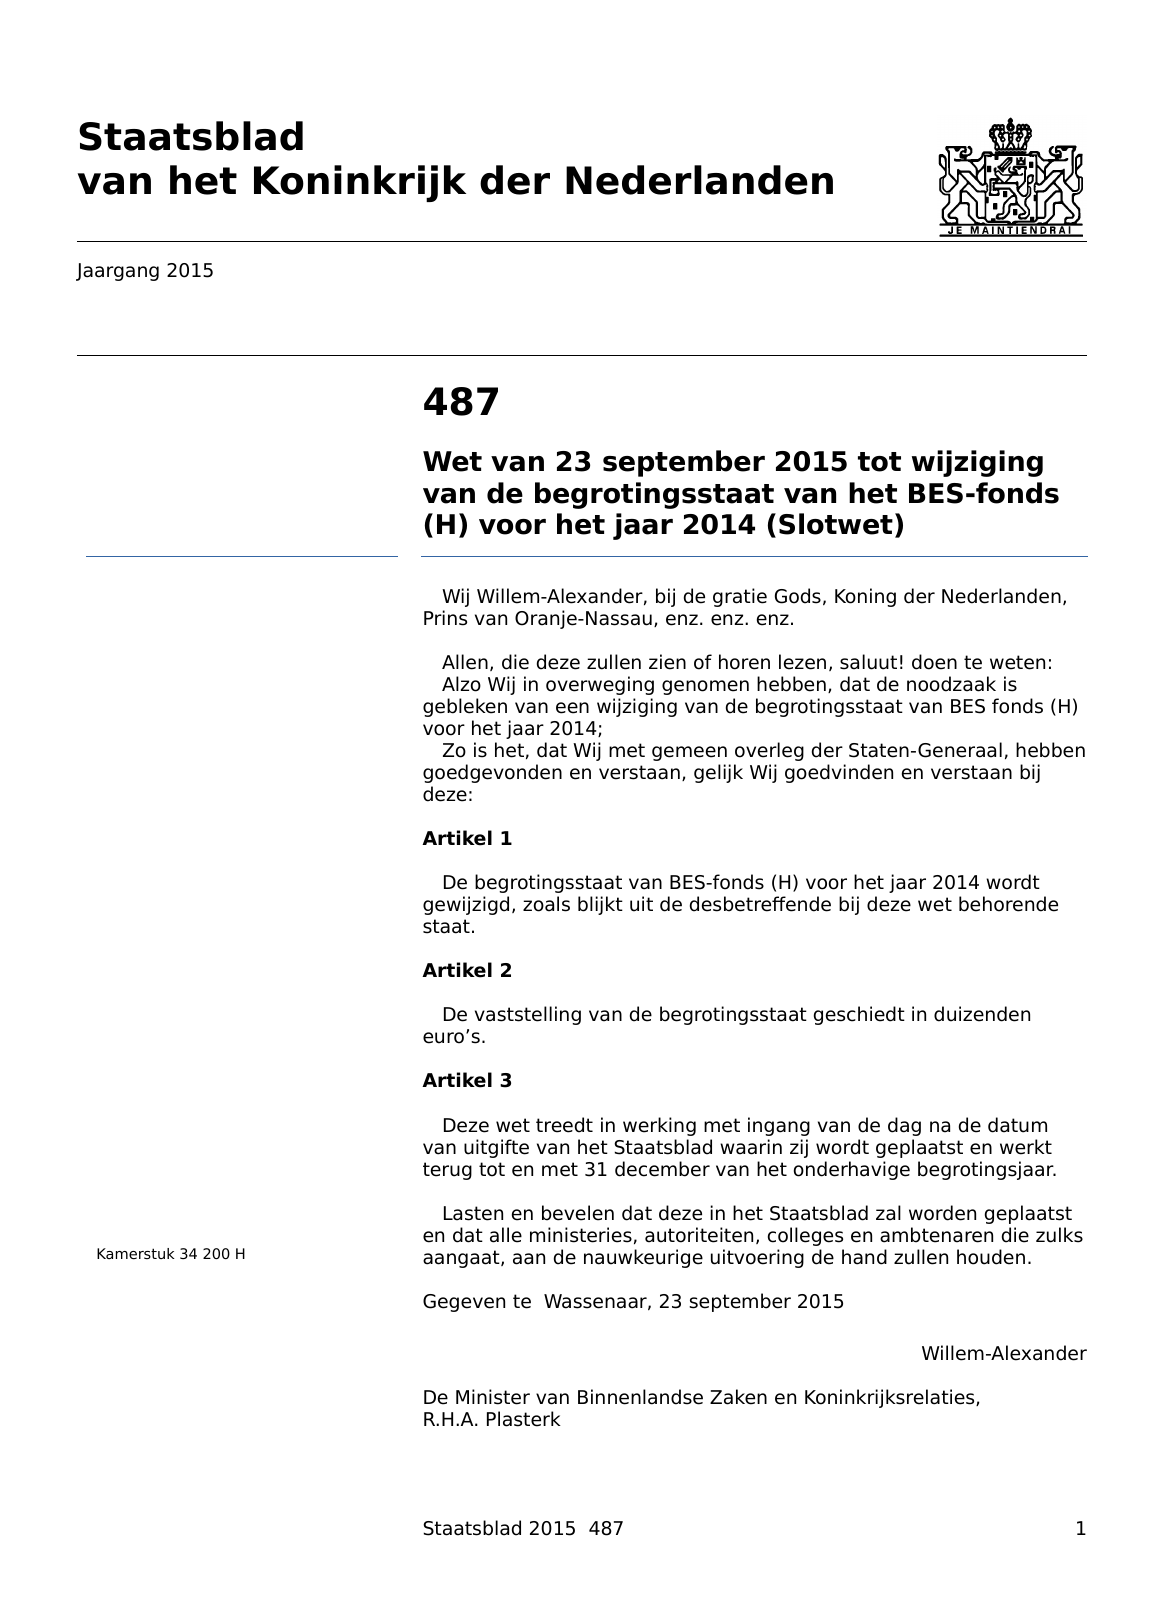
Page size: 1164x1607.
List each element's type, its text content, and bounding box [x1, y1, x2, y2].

text De begrotingsstaat van BES-fonds (H) voor het jaar 2014 wordt gewijzigd, zoals blijkt uit de desbetreffende bij deze wet behorende staat. [422, 872, 1087, 938]
subtitle Artikel 1 [422, 828, 1087, 850]
table_header [886, 100, 1087, 241]
subtitle Artikel 2 [422, 960, 1087, 982]
text Kamerstuk 34 200 H [77, 1246, 396, 1263]
text Allen, die deze zullen zien of horen lezen, saluut! doen te weten: [422, 652, 1087, 674]
text Wet van 23 september 2015 tot wijziging van de begrotingsstaat van het BES-fonds (H) voor het jaar 2014 (Slotwet) [422, 447, 1087, 541]
text De Minister van Binnenlandse Zaken en Koninkrijksrelaties, R.H.A. Plasterk [422, 1387, 1087, 1431]
picture [936, 115, 1087, 240]
subtitle 487 [422, 381, 1087, 424]
table_header Staatsblad van het Koninkrijk der Nederlanden [77, 100, 886, 241]
text Deze wet treedt in werking met ingang van de dag na de datum van uitgifte van het Staatsblad waarin zij wordt geplaatst en werkt terug tot en met 31 december van het onderhavige begrotingsjaar. [422, 1114, 1087, 1181]
text Wij Willem-Alexander, bij de gratie Gods, Koning der Nederlanden, Prins van Oranje-Nassau, enz. enz. enz. [422, 586, 1087, 629]
text Alzo Wij in overweging genomen hebben, dat de noodzaak is gebleken van een wijziging van de begrotingsstaat van BES fonds (H) voor het jaar 2014; [422, 674, 1087, 740]
subtitle Artikel 3 [422, 1070, 1087, 1092]
table_cell Jaargang 2015 [77, 242, 1087, 355]
text Willem-Alexander [422, 1343, 1087, 1365]
text Gegeven te Wassenaar, 23 september 2015 [422, 1291, 1087, 1313]
text Zo is het, dat Wij met gemeen overleg der Staten-Generaal, hebben goedgevonden en verstaan, gelijk Wij goedvinden en verstaan bij deze: [422, 740, 1087, 806]
text Lasten en bevelen dat deze in het Staatsblad zal worden geplaatst en dat alle ministeries, autoriteiten, colleges en ambtenaren die zulks aangaat, aan de nauwkeurige uitvoering de hand zullen houden. [422, 1203, 1087, 1269]
text De vaststelling van de begrotingsstaat geschiedt in duizenden euro’s. [422, 1004, 1087, 1048]
